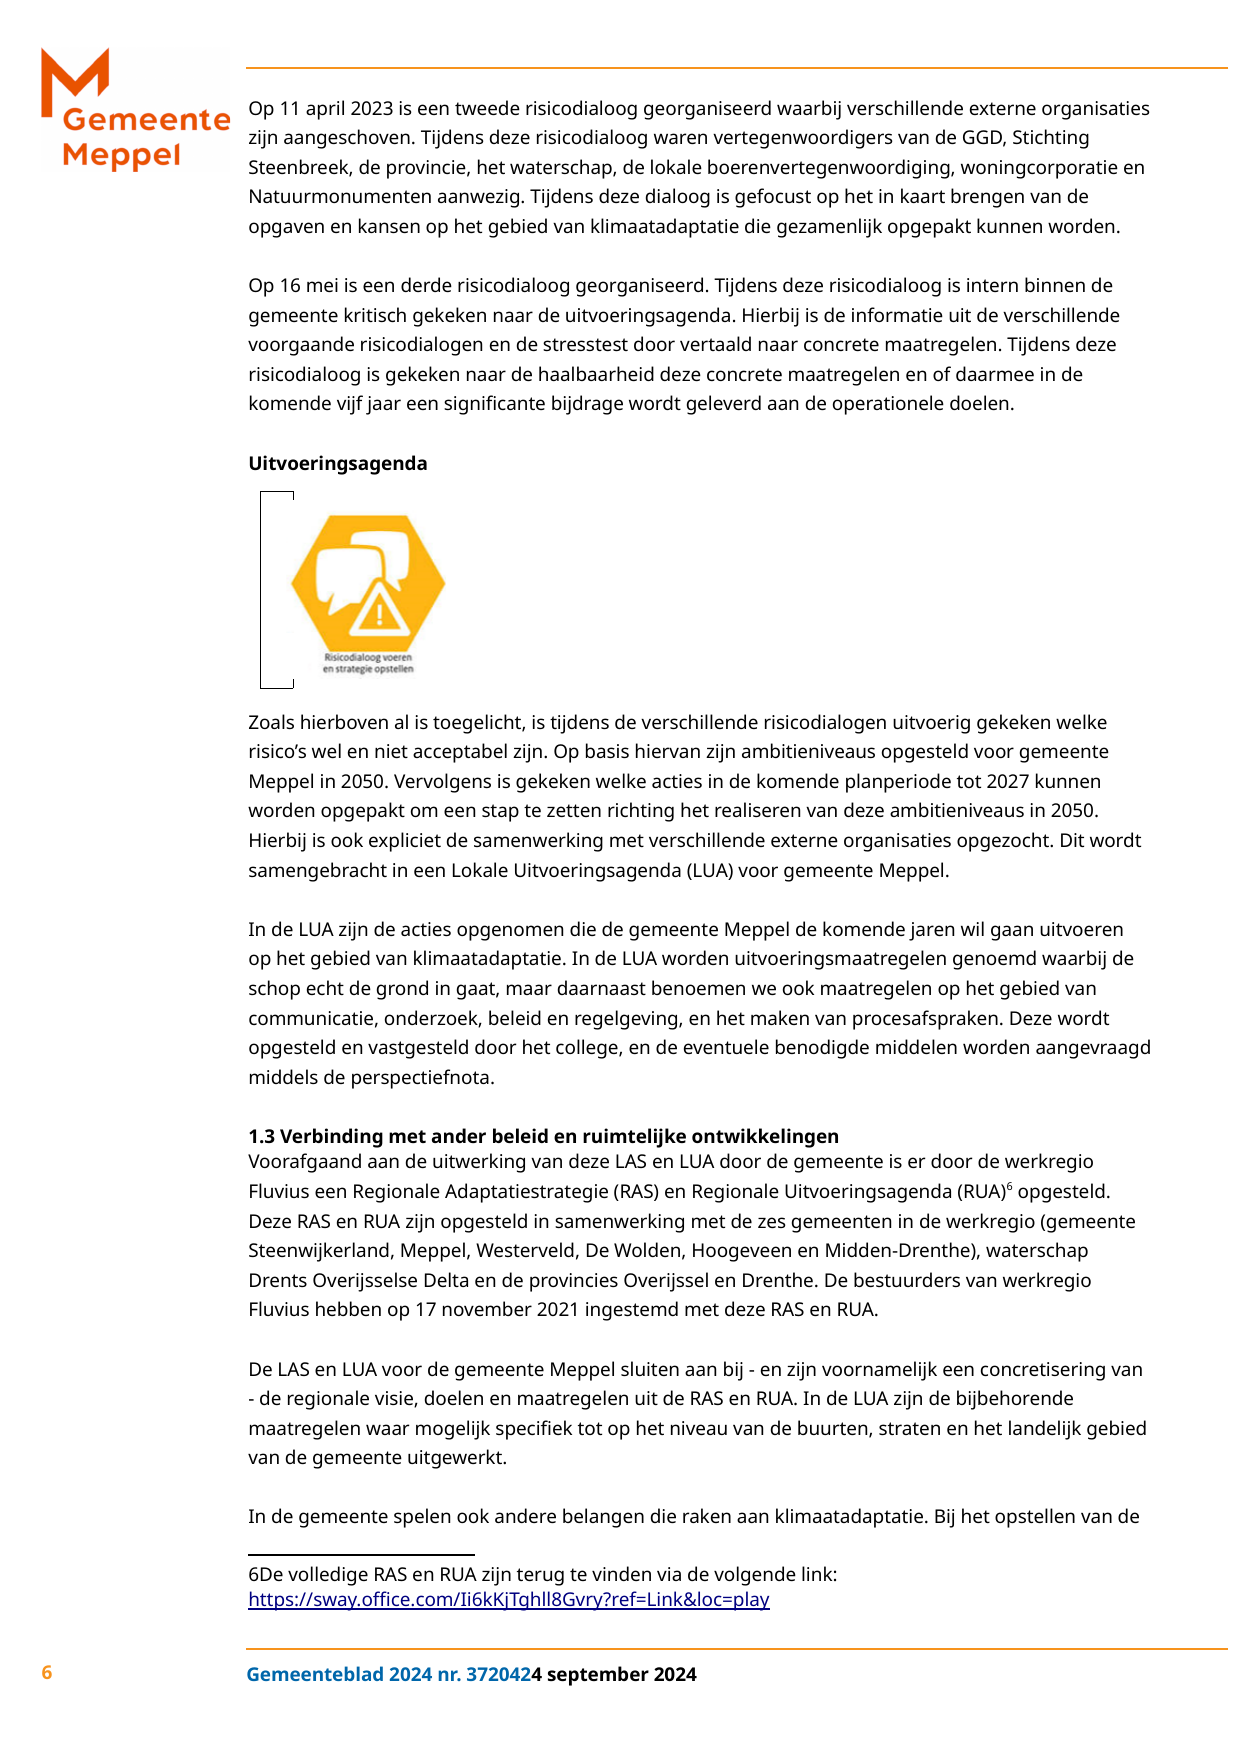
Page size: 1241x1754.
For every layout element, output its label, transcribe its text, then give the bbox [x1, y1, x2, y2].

text 1.3 Verbinding met ander beleid en ruimtelijke ontwikkelingen [248, 1123, 1152, 1149]
picture [41, 47, 231, 172]
text De volledige RAS en RUA zijn terug te vinden via de volgende link: https://sway.office.com/Ii6kKjTghll8Gvry?ref=Link&loc=play [248, 1561, 1152, 1612]
text Voorafgaand aan de uitwerking van deze LAS en LUA door de gemeente is er door de werkregio Fluvius een Regionale Adaptatiestrategie (RAS) en Regionale Uitvoeringsagenda (RUA) opgesteld. Deze RAS en RUA zijn opgesteld in samenwerking met de zes gemeenten in de werkregio (gemeente Steenwijkerland, Meppel, Westerveld, De Wolden, Hoogeveen en Midden-Drenthe), waterschap Drents Overijsselse Delta en de provincies Overijssel en Drenthe. De bestuurders van werkregio Fluvius hebben op 17 november 2021 ingestemd met deze RAS en RUA. [248, 1149, 1152, 1322]
text De LAS en LUA voor de gemeente Meppel sluiten aan bij - en zijn voornamelijk een concretisering van - de regionale visie, doelen en maatregelen uit de RAS en RUA. In de LUA zijn de bijbehorende maatregelen waar mogelijk specifiek tot op het niveau van de buurten, straten en het landelijk gebied van de gemeente uitgewerkt. [248, 1356, 1152, 1470]
text Op 11 april 2023 is een tweede risicodialoog georganiseerd waarbij verschillende externe organisaties zijn aangeschoven. Tijdens deze risicodialoog waren vertegenwoordigers van de GGD, Stichting Steenbreek, de provincie, het waterschap, de lokale boerenvertegenwoordiging, woningcorporatie en Natuurmonumenten aanwezig. Tijdens deze dialoog is gefocust op het in kaart brengen van de opgaven en kansen op het gebied van klimaatadaptatie die gezamenlijk opgepakt kunnen worden. [248, 95, 1152, 239]
picture [268, 500, 447, 679]
text Op 16 mei is een derde risicodialoog georganiseerd. Tijdens deze risicodialoog is intern binnen de gemeente kritisch gekeken naar de uitvoeringsagenda. Hierbij is de informatie uit de verschillende voorgaande risicodialogen en de stresstest door vertaald naar concrete maatregelen. Tijdens deze risicodialoog is gekeken naar de haalbaarheid deze concrete maatregelen en of daarmee in de komende vijf jaar een significante bijdrage wordt geleverd aan de operationele doelen. [248, 272, 1152, 416]
text Uitvoeringsagenda [248, 450, 1152, 476]
text Zoals hierboven al is toegelicht, is tijdens de verschillende risicodialogen uitvoerig gekeken welke risico’s wel en niet acceptabel zijn. Op basis hiervan zijn ambitieniveaus opgesteld voor gemeente Meppel in 2050. Vervolgens is gekeken welke acties in de komende planperiode tot 2027 kunnen worden opgepakt om een stap te zetten richting het realiseren van deze ambitieniveaus in 2050. Hierbij is ook expliciet de samenwerking met verschillende externe organisaties opgezocht. Dit wordt samengebracht in een Lokale Uitvoeringsagenda (LUA) voor gemeente Meppel. [248, 709, 1152, 882]
text In de gemeente spelen ook andere belangen die raken aan klimaatadaptatie. Bij het opstellen van de [248, 1504, 1152, 1529]
text In de LUA zijn de acties opgenomen die de gemeente Meppel de komende jaren wil gaan uitvoeren op het gebied van klimaatadaptatie. In de LUA worden uitvoeringsmaatregelen genoemd waarbij de schop echt de grond in gaat, maar daarnaast benoemen we ook maatregelen op het gebied van communicatie, onderzoek, beleid en regelgeving, en het maken van procesafspraken. Deze wordt opgesteld en vastgesteld door het college, en de eventuele benodigde middelen worden aangevraagd middels de perspectiefnota. [248, 916, 1152, 1089]
